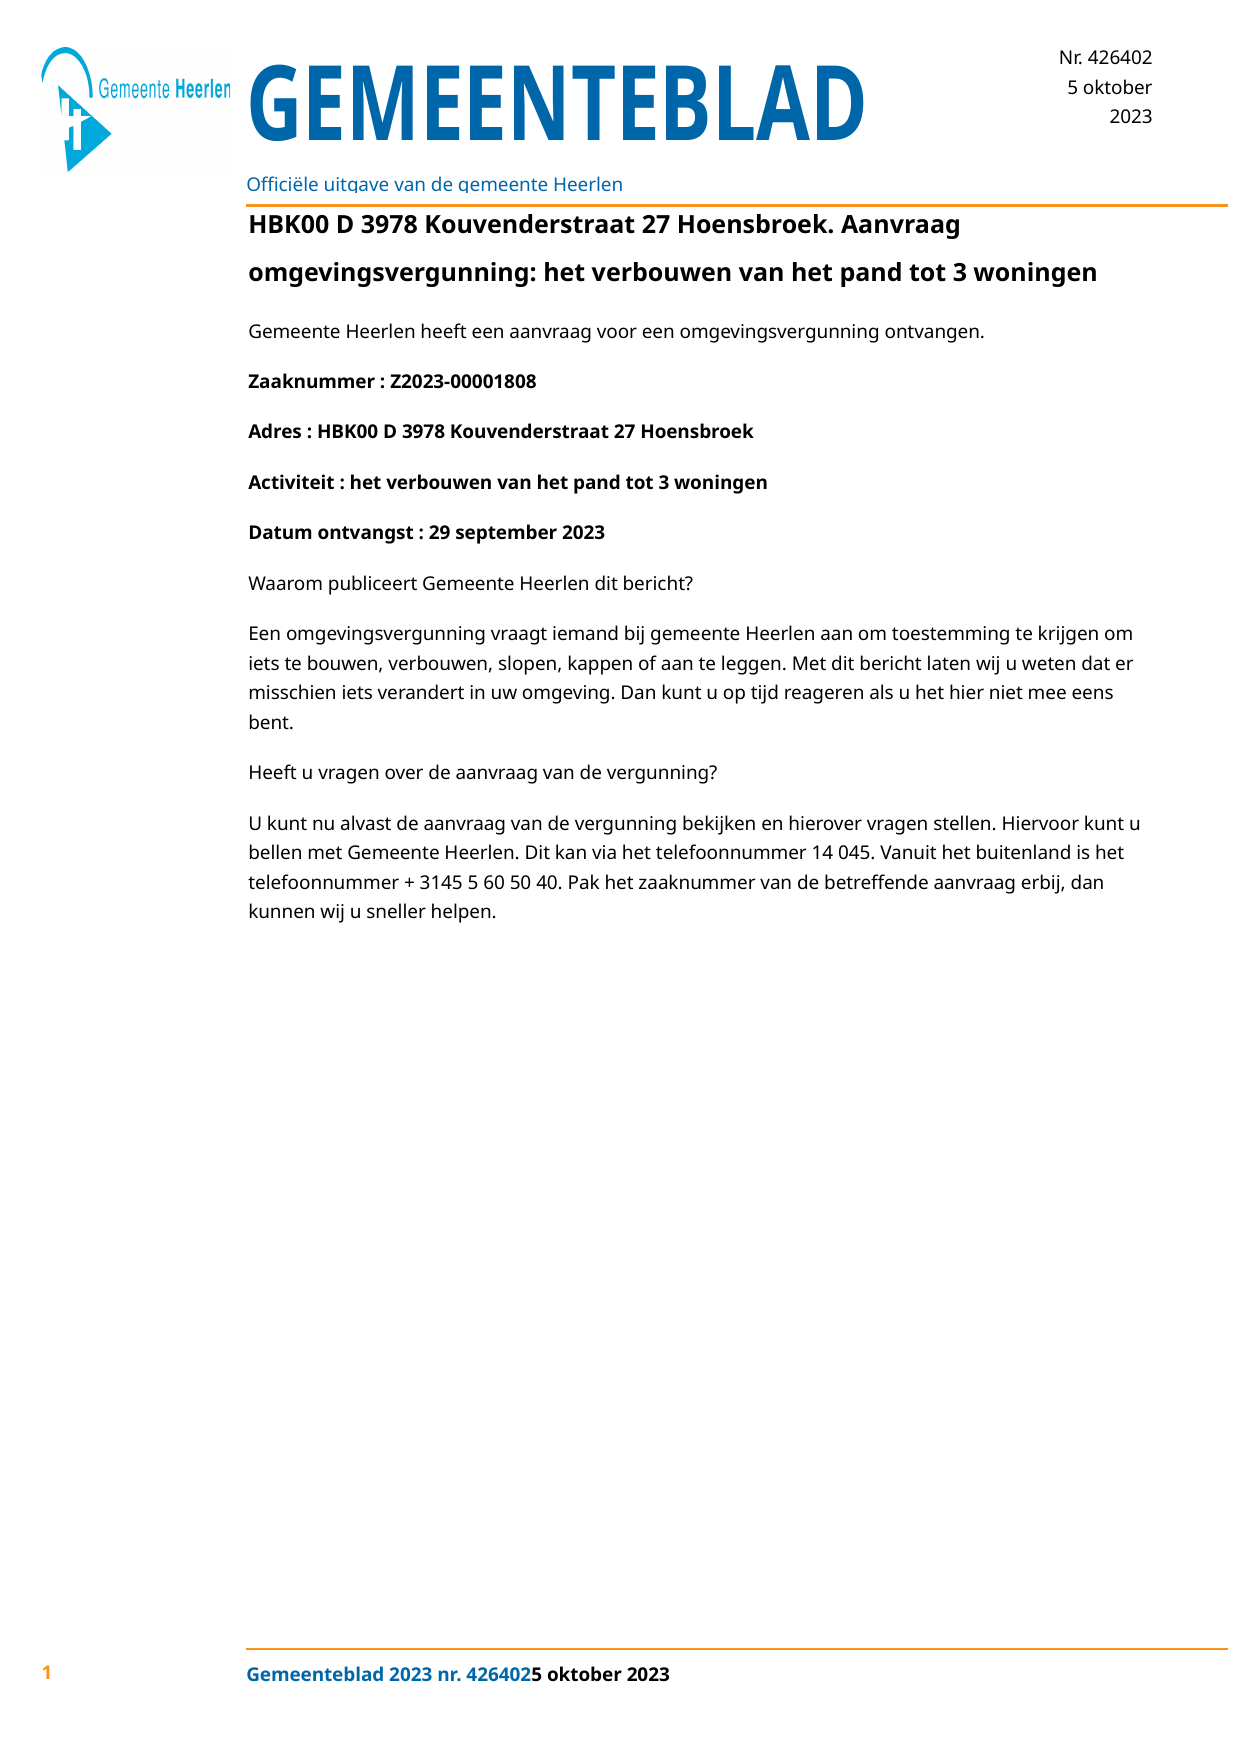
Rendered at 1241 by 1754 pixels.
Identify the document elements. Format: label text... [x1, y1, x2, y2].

text Activiteit : het verbouwen van het pand tot 3 woningen [248, 469, 1152, 495]
text HBK00 D 3978 Kouvenderstraat 27 Hoensbroek. Aanvraag omgevingsvergunning: het verbouwen van het pand tot 3 woningen [248, 207, 1152, 288]
text Een omgevingsvergunning vraagt iemand bij gemeente Heerlen aan om toestemming te krijgen om iets te bouwen, verbouwen, slopen, kappen of aan te leggen. Met dit bericht laten wij u weten dat er misschien iets verandert in uw omgeving. Dan kunt u op tijd reageren als u het hier niet mee eens bent. [248, 620, 1152, 735]
text Datum ontvangst : 29 september 2023 [248, 519, 1152, 545]
text Waarom publiceert Gemeente Heerlen dit bericht? [248, 570, 1152, 596]
text Adres : HBK00 D 3978 Kouvenderstraat 27 Hoensbroek [248, 419, 1152, 444]
text U kunt nu alvast de aanvraag van de vergunning bekijken en hierover vragen stellen. Hiervoor kunt u bellen met Gemeente Heerlen. Dit kan via het telefoonnummer 14 045. Vanuit het buitenland is het telefoonnummer + 3145 5 60 50 40. Pak het zaaknummer van de betreffende aanvraag erbij, dan kunnen wij u sneller helpen. [248, 810, 1152, 924]
text Heeft u vragen over de aanvraag van de vergunning? [248, 759, 1152, 785]
text Gemeente Heerlen heeft een aanvraag voor een omgevingsvergunning ontvangen. [248, 318, 1152, 344]
picture [41, 47, 231, 172]
text Zaaknummer : Z2023-00001808 [248, 368, 1152, 394]
picture [41, 47, 59, 70]
